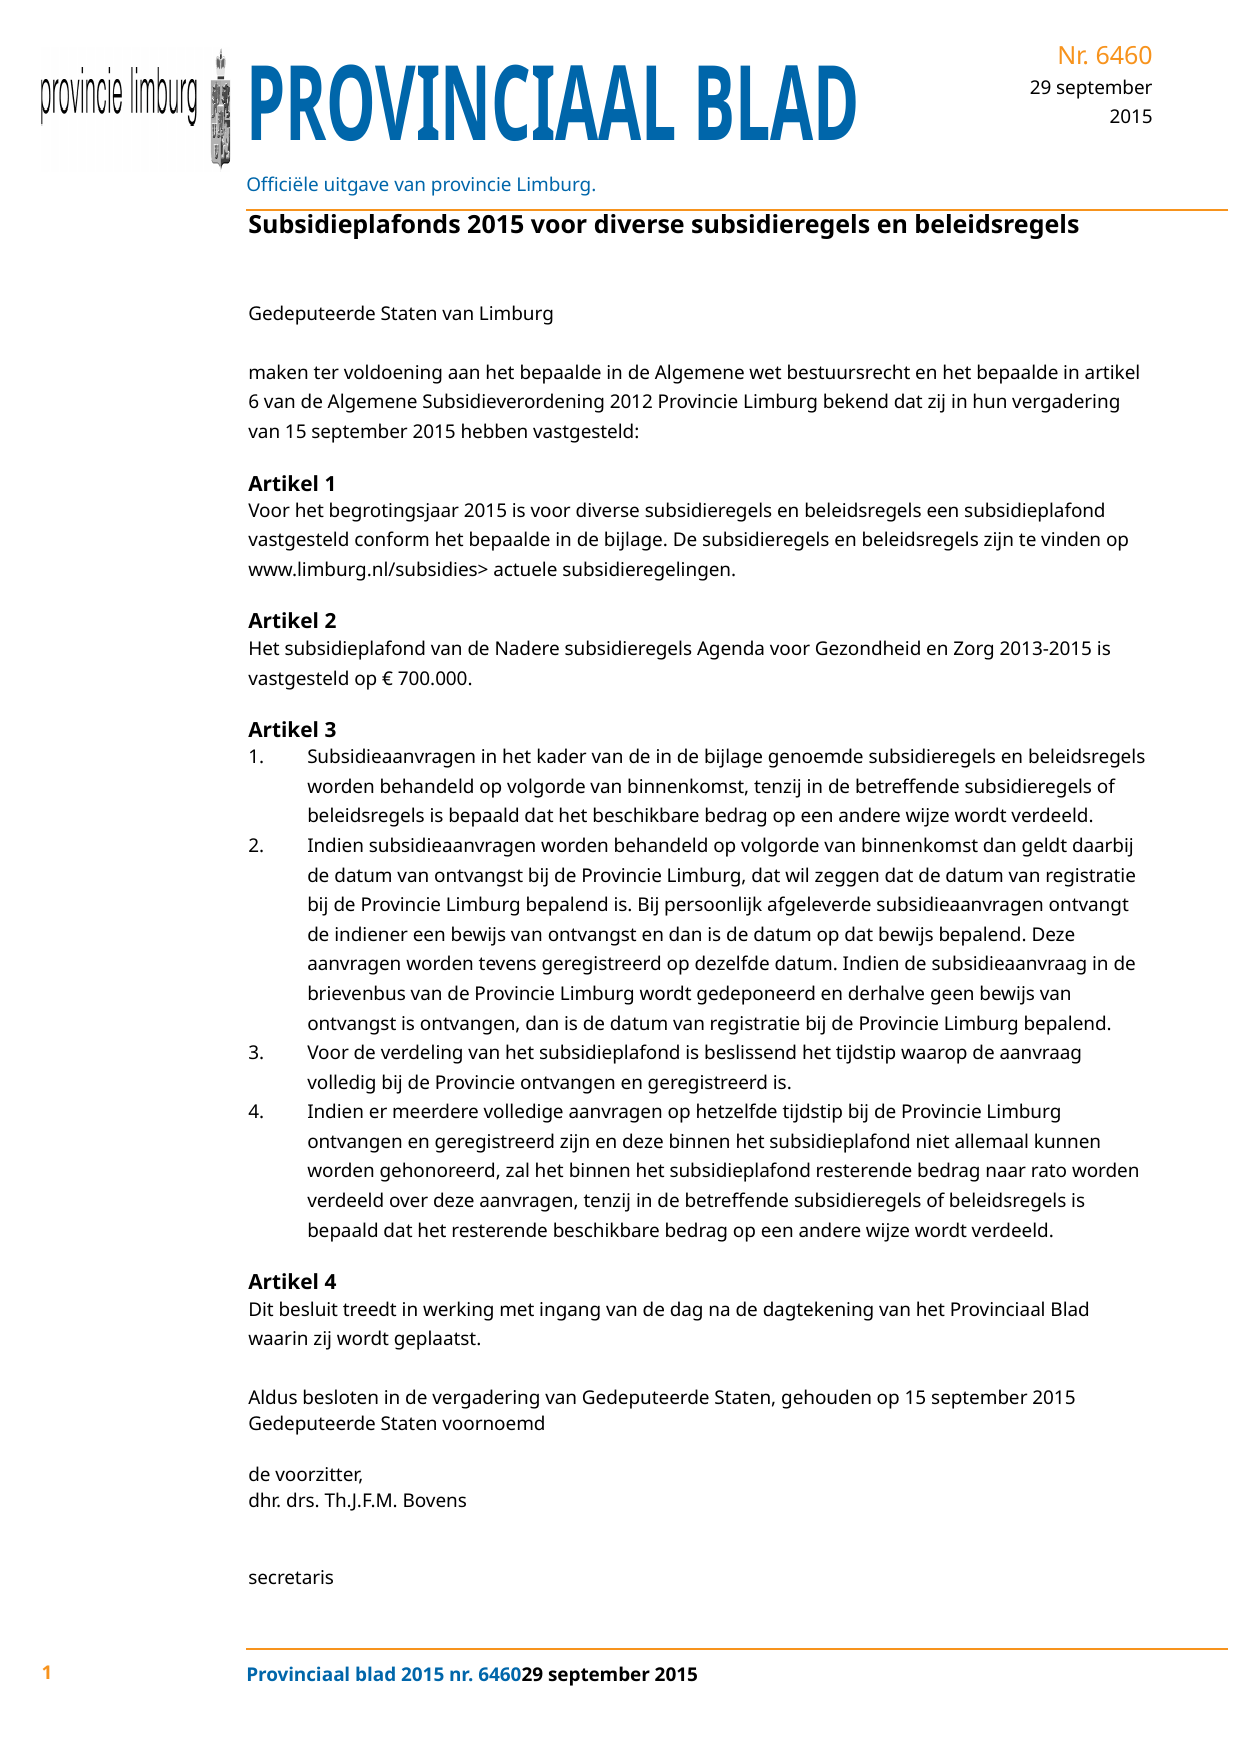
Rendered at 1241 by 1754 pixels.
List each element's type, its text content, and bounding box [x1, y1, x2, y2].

text secretaris [248, 1564, 1152, 1590]
text dhr. drs. Th.J.F.M. Bovens [248, 1487, 1152, 1513]
text Het subsidieplafond van de Nadere subsidieregels Agenda voor Gezondheid en Zorg 2013-2015 is vastgesteld op € 700.000. [248, 635, 1152, 690]
text Artikel 1 [248, 469, 1152, 497]
picture [41, 47, 231, 172]
list Indien subsidieaanvragen worden behandeld op volgorde van binnenkomst dan geldt daarbij de datum van ontvangst bij de Provincie Limburg, dat wil zeggen dat de datum van registratie bij de Provincie Limburg bepalend is. Bij persoonlijk afgeleverde subsidieaanvragen ontvangt de indiener een bewijs van ontvangst en dan is de datum op dat bewijs bepalend. Deze aanvragen worden tevens geregistreerd op dezelfde datum. Indien de subsidieaanvraag in de brievenbus van de Provincie Limburg wordt gedeponeerd en derhalve geen bewijs van ontvangst is ontvangen, dan is de datum van registratie bij de Provincie Limburg bepalend. [248, 832, 1152, 1036]
text Artikel 3 [248, 715, 1152, 743]
text Artikel 2 [248, 607, 1152, 635]
text Subsidieplafonds 2015 voor diverse subsidieregels en beleidsregels [248, 211, 1152, 241]
list Subsidieaanvragen in het kader van de in de bijlage genoemde subsidieregels en beleidsregels worden behandeld op volgorde van binnenkomst, tenzij in de betreffende subsidieregels of beleidsregels is bepaald dat het beschikbare bedrag op een andere wijze wordt verdeeld. [248, 743, 1152, 828]
text Gedeputeerde Staten van Limburg [248, 300, 1152, 326]
text Gedeputeerde Staten voornoemd [248, 1410, 1152, 1436]
text de voorzitter, [248, 1462, 1152, 1487]
text maken ter voldoening aan het bepaalde in de Algemene wet bestuursrecht en het bepaalde in artikel 6 van de Algemene Subsidieverordening 2012 Provincie Limburg bekend dat zij in hun vergadering van 15 september 2015 hebben vastgesteld: [248, 359, 1152, 444]
list Indien er meerdere volledige aanvragen op hetzelfde tijdstip bij de Provincie Limburg ontvangen en geregistreerd zijn en deze binnen het subsidieplafond niet allemaal kunnen worden gehonoreerd, zal het binnen het subsidieplafond resterende bedrag naar rato worden verdeeld over deze aanvragen, tenzij in de betreffende subsidieregels of beleidsregels is bepaald dat het resterende beschikbare bedrag op een andere wijze wordt verdeeld. [248, 1098, 1152, 1243]
text Dit besluit treedt in werking met ingang van de dag na de dagtekening van het Provinciaal Blad waarin zij wordt geplaatst. [248, 1296, 1152, 1351]
list Voor de verdeling van het subsidieplafond is beslissend het tijdstip waarop de aanvraag volledig bij de Provincie ontvangen en geregistreerd is. [248, 1039, 1152, 1095]
text Aldus besloten in de vergadering van Gedeputeerde Staten, gehouden op 15 september 2015 [248, 1384, 1152, 1410]
text Artikel 4 [248, 1267, 1152, 1296]
text Voor het begrotingsjaar 2015 is voor diverse subsidieregels en beleidsregels een subsidieplafond vastgesteld conform het bepaalde in de bijlage. De subsidieregels en beleidsregels zijn te vinden op www.limburg.nl/subsidies> actuele subsidieregelingen. [248, 497, 1152, 582]
